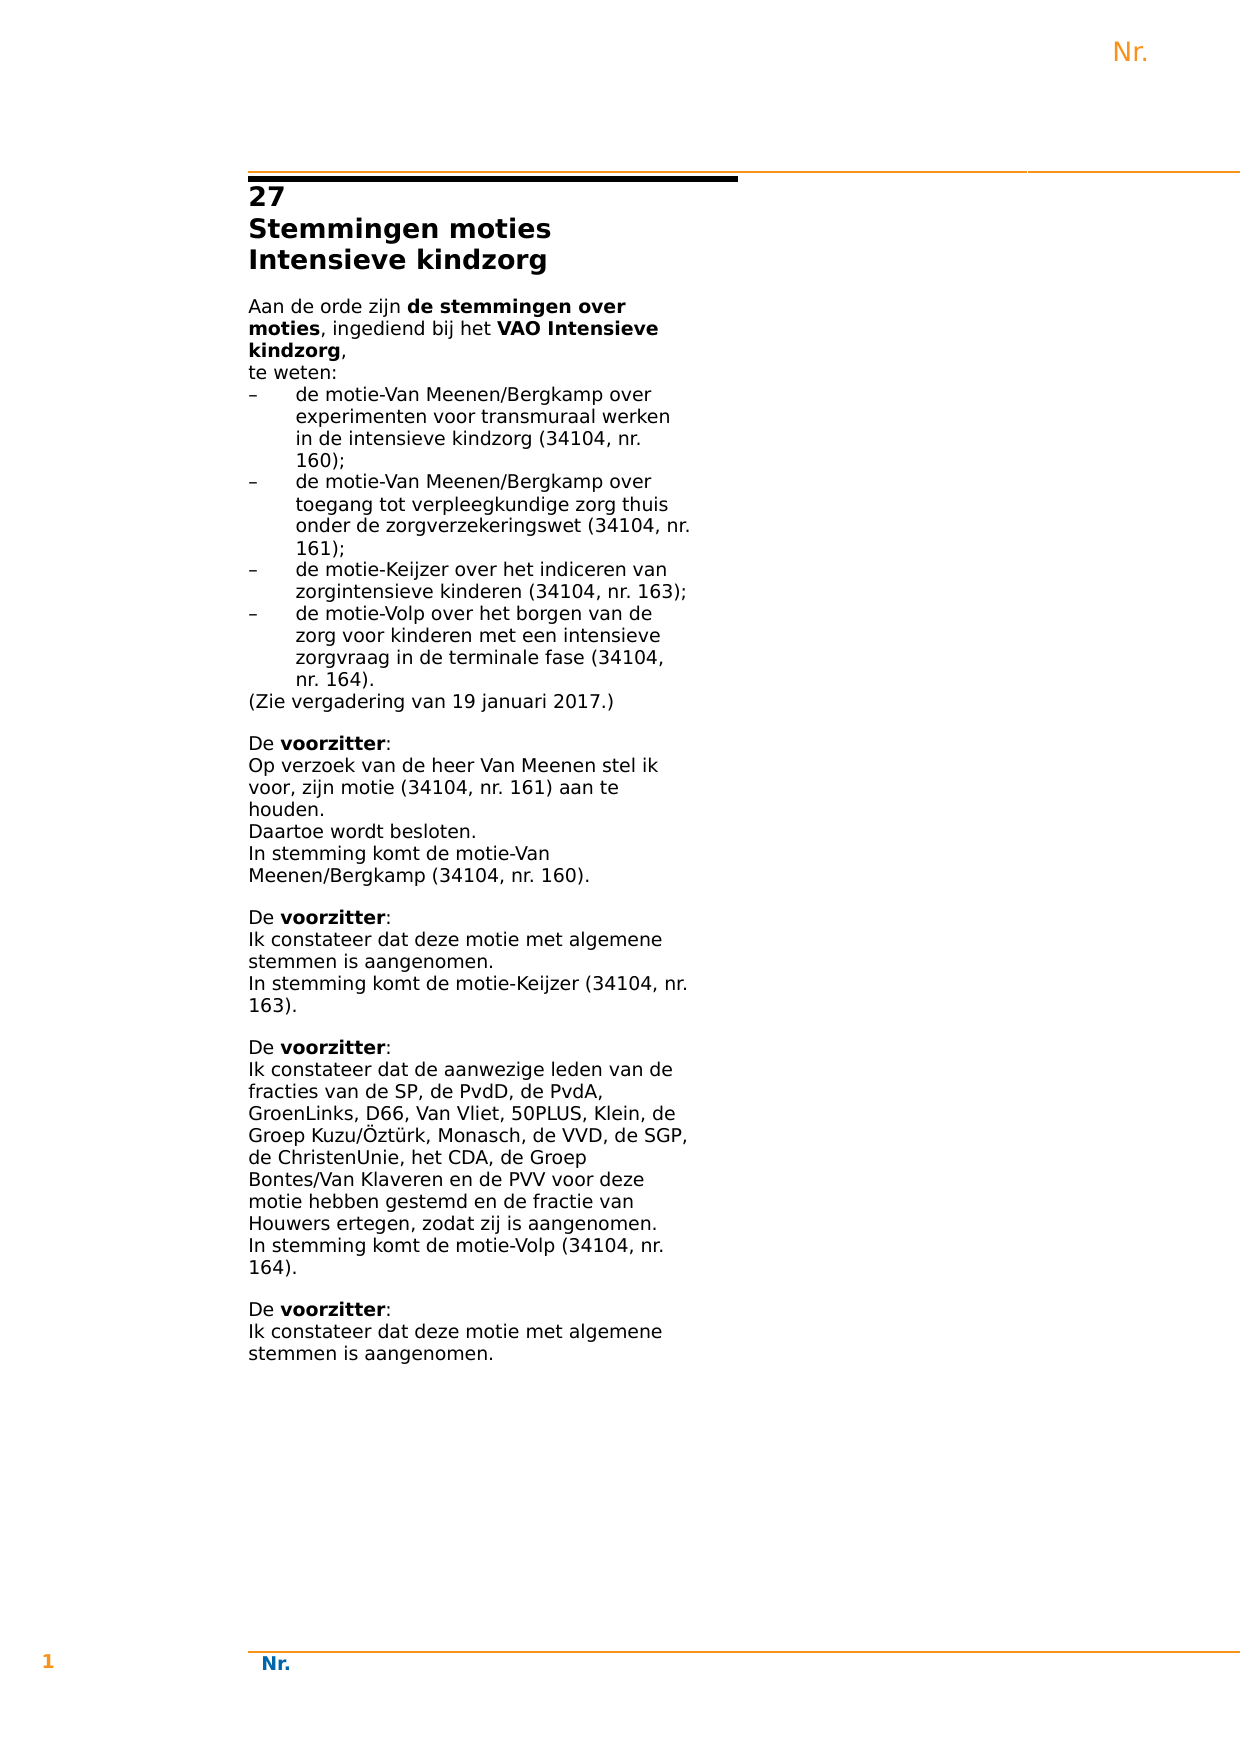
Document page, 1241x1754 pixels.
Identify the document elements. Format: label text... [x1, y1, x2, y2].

text Ik constateer dat deze motie met algemene stemmen is aangenomen. [248, 1321, 691, 1365]
text In stemming komt de motie-Volp (34104, nr. 164). [248, 1235, 691, 1279]
text Op verzoek van de heer Van Meenen stel ik voor, zijn motie (34104, nr. 161) aan te houden. [248, 755, 691, 821]
text De voorzitter: [248, 1299, 691, 1321]
title 27 Stemmingen moties Intensieve kindzorg [248, 182, 691, 276]
text Ik constateer dat deze motie met algemene stemmen is aangenomen. [248, 929, 691, 973]
list de motie-Van Meenen/Bergkamp over toegang tot verpleegkundige zorg thuis onder de zorgverzekeringswet (34104, nr. 161); [248, 471, 691, 559]
text Ik constateer dat de aanwezige leden van de fracties van de SP, de PvdD, de PvdA, GroenLinks, D66, Van Vliet, 50PLUS, Klein, de Groep Kuzu/Öztürk, Monasch, de VVD, de SGP, de ChristenUnie, het CDA, de Groep Bontes/Van Klaveren en de PVV voor deze motie hebben gestemd en de fractie van Houwers ertegen, zodat zij is aangenomen. [248, 1059, 691, 1235]
text In stemming komt de motie-Keijzer (34104, nr. 163). [248, 973, 691, 1017]
list de motie-Van Meenen/Bergkamp over experimenten voor transmuraal werken in de intensieve kindzorg (34104, nr. 160); [248, 383, 691, 471]
text Daartoe wordt besloten. [248, 821, 691, 843]
text De voorzitter: [248, 1037, 691, 1059]
text De voorzitter: [248, 907, 691, 929]
list de motie-Volp over het borgen van de zorg voor kinderen met een intensieve zorgvraag in de terminale fase (34104, nr. 164). [248, 603, 691, 691]
text (Zie vergadering van 19 januari 2017.) [248, 691, 691, 713]
text De voorzitter: [248, 733, 691, 755]
text te weten: [248, 362, 691, 383]
list de motie-Keijzer over het indiceren van zorgintensieve kinderen (34104, nr. 163); [248, 559, 691, 603]
text Aan de orde zijn de stemmingen over moties, ingediend bij het VAO Intensieve kindzorg, [248, 296, 691, 362]
text In stemming komt de motie-Van Meenen/Bergkamp (34104, nr. 160). [248, 843, 691, 887]
